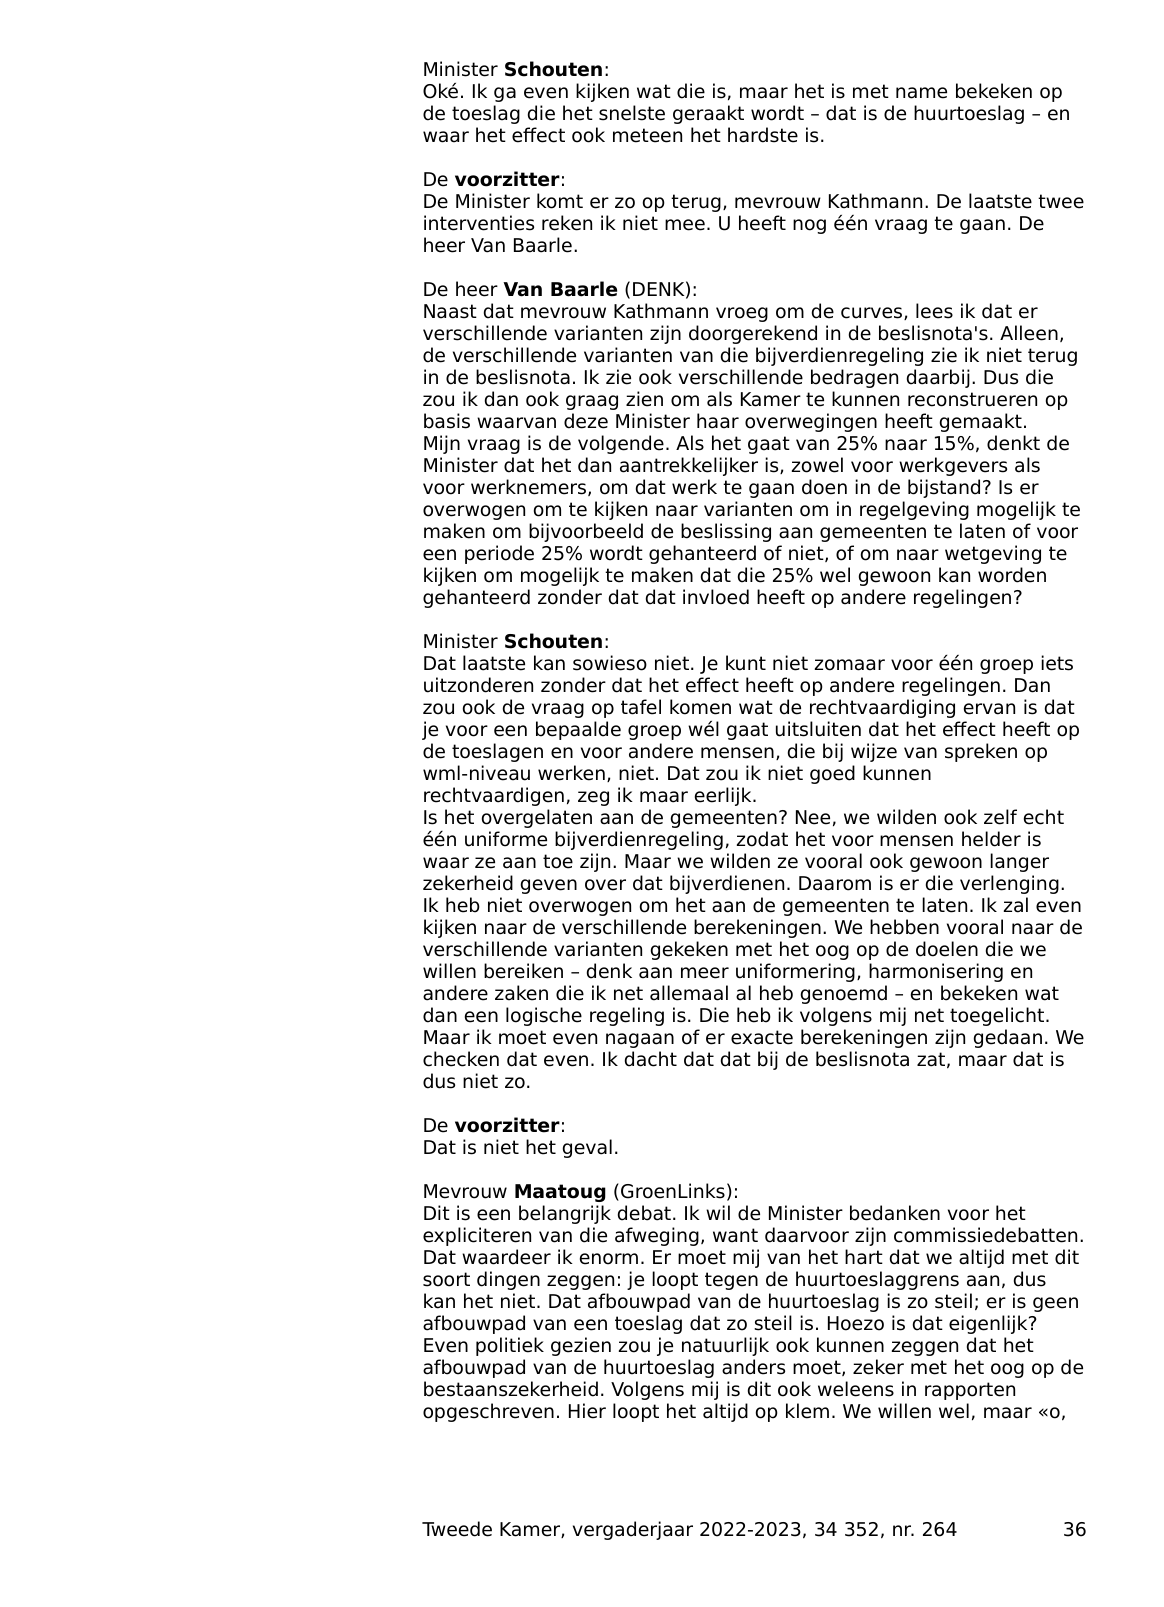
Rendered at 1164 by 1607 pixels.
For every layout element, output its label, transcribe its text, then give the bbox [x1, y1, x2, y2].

text Minister Schouten: [422, 59, 1087, 81]
text De Minister komt er zo op terug, mevrouw Kathmann. De laatste twee interventies reken ik niet mee. U heeft nog één vraag te gaan. De heer Van Baarle. [422, 191, 1087, 257]
text Dat laatste kan sowieso niet. Je kunt niet zomaar voor één groep iets uitzonderen zonder dat het effect heeft op andere regelingen. Dan zou ook de vraag op tafel komen wat de rechtvaardiging ervan is dat je voor een bepaalde groep wél gaat uitsluiten dat het effect heeft op de toeslagen en voor andere mensen, die bij wijze van spreken op wml-niveau werken, niet. Dat zou ik niet goed kunnen rechtvaardigen, zeg ik maar eerlijk. [422, 653, 1087, 807]
text Dit is een belangrijk debat. Ik wil de Minister bedanken voor het expliciteren van die afweging, want daarvoor zijn commissiedebatten. Dat waardeer ik enorm. Er moet mij van het hart dat we altijd met dit soort dingen zeggen: je loopt tegen de huurtoeslaggrens aan, dus kan het niet. Dat afbouwpad van de huurtoeslag is zo steil; er is geen afbouwpad van een toeslag dat zo steil is. Hoezo is dat eigenlijk? Even politiek gezien zou je natuurlijk ook kunnen zeggen dat het afbouwpad van de huurtoeslag anders moet, zeker met het oog op de bestaanszekerheid. Volgens mij is dit ook weleens in rapporten opgeschreven. Hier loopt het altijd op klem. We willen wel, maar «o, [422, 1203, 1087, 1423]
text Mevrouw Maatoug (GroenLinks): [422, 1181, 1087, 1203]
text Oké. Ik ga even kijken wat die is, maar het is met name bekeken op de toeslag die het snelste geraakt wordt – dat is de huurtoeslag – en waar het effect ook meteen het hardste is. [422, 81, 1087, 147]
text Naast dat mevrouw Kathmann vroeg om de curves, lees ik dat er verschillende varianten zijn doorgerekend in de beslisnota's. Alleen, de verschillende varianten van die bijverdienregeling zie ik niet terug in de beslisnota. Ik zie ook verschillende bedragen daarbij. Dus die zou ik dan ook graag zien om als Kamer te kunnen reconstrueren op basis waarvan deze Minister haar overwegingen heeft gemaakt. [422, 301, 1087, 433]
text Mijn vraag is de volgende. Als het gaat van 25% naar 15%, denkt de Minister dat het dan aantrekkelijker is, zowel voor werkgevers als voor werknemers, om dat werk te gaan doen in de bijstand? Is er overwogen om te kijken naar varianten om in regelgeving mogelijk te maken om bijvoorbeeld de beslissing aan gemeenten te laten of voor een periode 25% wordt gehanteerd of niet, of om naar wetgeving te kijken om mogelijk te maken dat die 25% wel gewoon kan worden gehanteerd zonder dat dat invloed heeft op andere regelingen? [422, 433, 1087, 609]
text Is het overgelaten aan de gemeenten? Nee, we wilden ook zelf echt één uniforme bijverdienregeling, zodat het voor mensen helder is waar ze aan toe zijn. Maar we wilden ze vooral ook gewoon langer zekerheid geven over dat bijverdienen. Daarom is er die verlenging. Ik heb niet overwogen om het aan de gemeenten te laten. Ik zal even kijken naar de verschillende berekeningen. We hebben vooral naar de verschillende varianten gekeken met het oog op de doelen die we willen bereiken – denk aan meer uniformering, harmonisering en andere zaken die ik net allemaal al heb genoemd – en bekeken wat dan een logische regeling is. Die heb ik volgens mij net toegelicht. Maar ik moet even nagaan of er exacte berekeningen zijn gedaan. We checken dat even. Ik dacht dat dat bij de beslisnota zat, maar dat is dus niet zo. [422, 807, 1087, 1093]
text De voorzitter: [422, 169, 1087, 191]
text Minister Schouten: [422, 631, 1087, 653]
text De heer Van Baarle (DENK): [422, 279, 1087, 301]
text De voorzitter: [422, 1115, 1087, 1137]
text Dat is niet het geval. [422, 1137, 1087, 1159]
